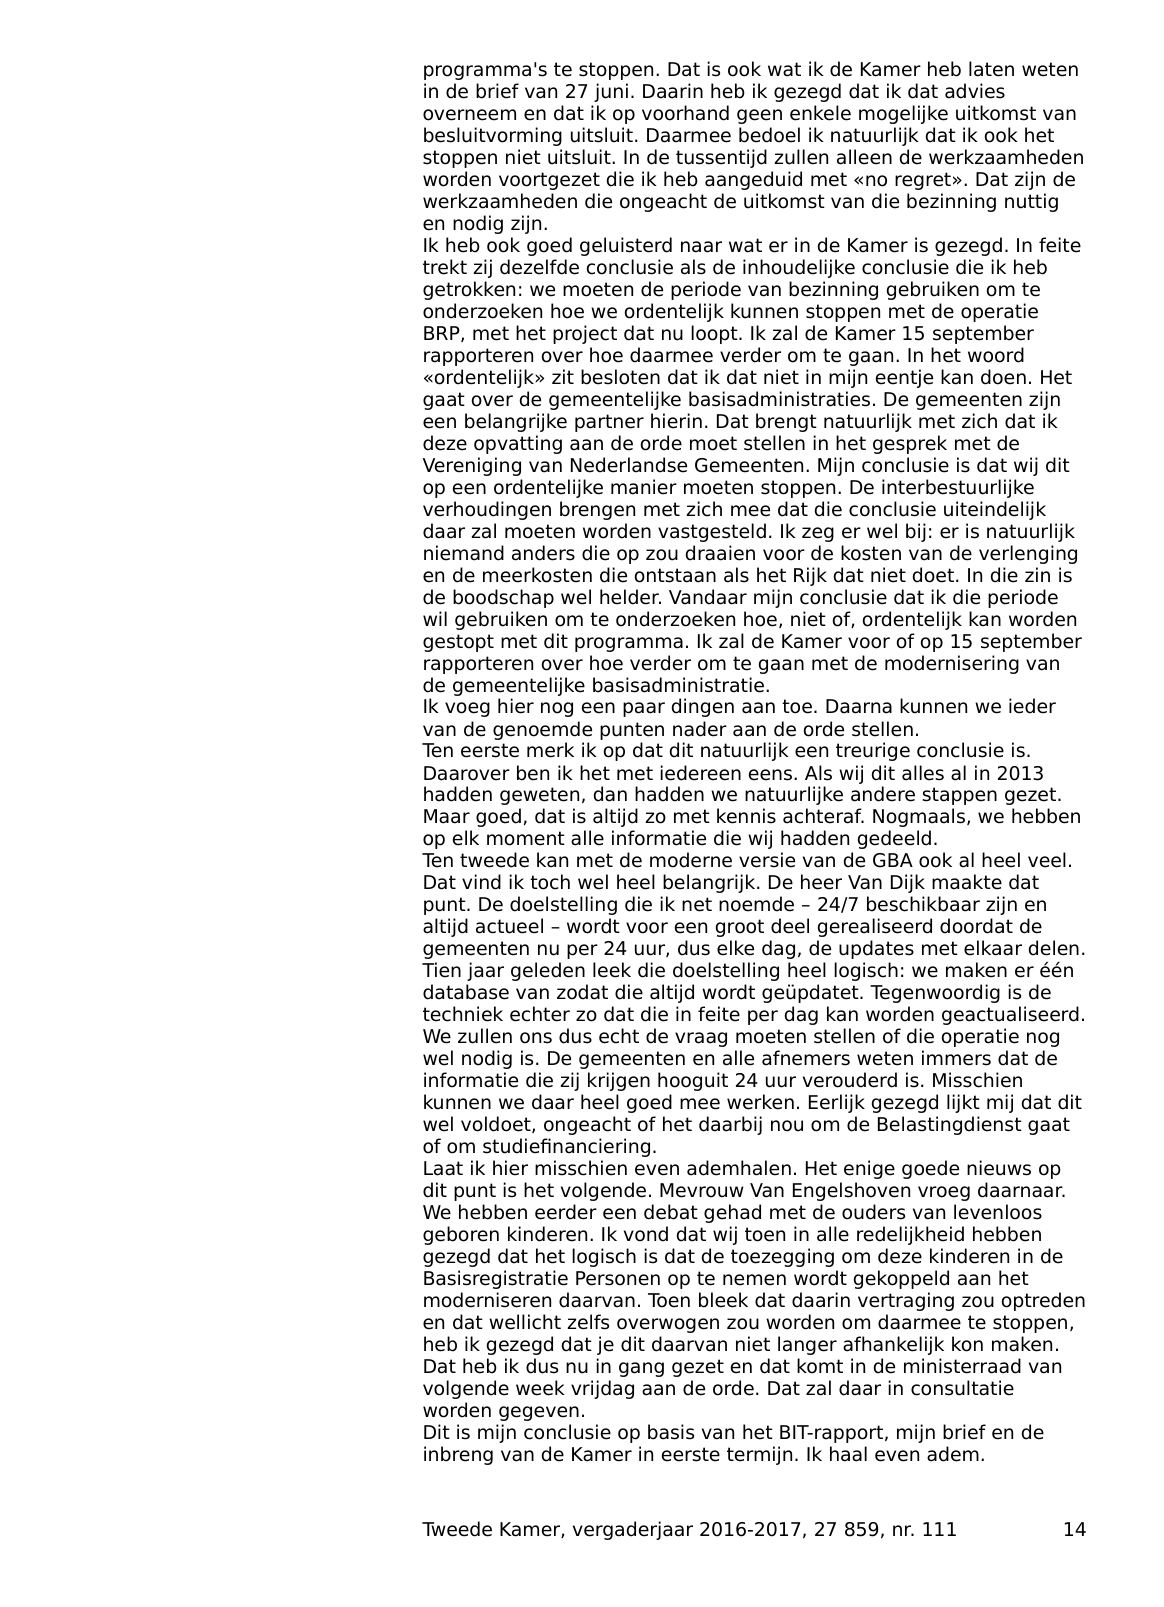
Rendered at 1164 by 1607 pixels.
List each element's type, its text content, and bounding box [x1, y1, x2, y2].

text Ten eerste merk ik op dat dit natuurlijk een treurige conclusie is. Daarover ben ik het met iedereen eens. Als wij dit alles al in 2013 hadden geweten, dan hadden we natuurlijke andere stappen gezet. Maar goed, dat is altijd zo met kennis achteraf. Nogmaals, we hebben op elk moment alle informatie die wij hadden gedeeld. [422, 740, 1087, 850]
text Ten tweede kan met de moderne versie van de GBA ook al heel veel. Dat vind ik toch wel heel belangrijk. De heer Van Dijk maakte dat punt. De doelstelling die ik net noemde – 24/7 beschikbaar zijn en altijd actueel – wordt voor een groot deel gerealiseerd doordat de gemeenten nu per 24 uur, dus elke dag, de updates met elkaar delen. Tien jaar geleden leek die doelstelling heel logisch: we maken er één database van zodat die altijd wordt geüpdatet. Tegenwoordig is de techniek echter zo dat die in feite per dag kan worden geactualiseerd. We zullen ons dus echt de vraag moeten stellen of die operatie nog wel nodig is. De gemeenten en alle afnemers weten immers dat de informatie die zij krijgen hooguit 24 uur verouderd is. Misschien kunnen we daar heel goed mee werken. Eerlijk gezegd lijkt mij dat dit wel voldoet, ongeacht of het daarbij nou om de Belastingdienst gaat of om studiefinanciering. [422, 850, 1087, 1158]
text Dit is mijn conclusie op basis van het BIT-rapport, mijn brief en de inbreng van de Kamer in eerste termijn. Ik haal even adem. [422, 1422, 1087, 1466]
text Ik heb ook goed geluisterd naar wat er in de Kamer is gezegd. In feite trekt zij dezelfde conclusie als de inhoudelijke conclusie die ik heb getrokken: we moeten de periode van bezinning gebruiken om te onderzoeken hoe we ordentelijk kunnen stoppen met de operatie BRP, met het project dat nu loopt. Ik zal de Kamer 15 september rapporteren over hoe daarmee verder om te gaan. In het woord «ordentelijk» zit besloten dat ik dat niet in mijn eentje kan doen. Het gaat over de gemeentelijke basisadministraties. De gemeenten zijn een belangrijke partner hierin. Dat brengt natuurlijk met zich dat ik deze opvatting aan de orde moet stellen in het gesprek met de Vereniging van Nederlandse Gemeenten. Mijn conclusie is dat wij dit op een ordentelijke manier moeten stoppen. De interbestuurlijke verhoudingen brengen met zich mee dat die conclusie uiteindelijk daar zal moeten worden vastgesteld. Ik zeg er wel bij: er is natuurlijk niemand anders die op zou draaien voor de kosten van de verlenging en de meerkosten die ontstaan als het Rijk dat niet doet. In die zin is de boodschap wel helder. Vandaar mijn conclusie dat ik die periode wil gebruiken om te onderzoeken hoe, niet of, ordentelijk kan worden gestopt met dit programma. Ik zal de Kamer voor of op 15 september rapporteren over hoe verder om te gaan met de modernisering van de gemeentelijke basisadministratie. [422, 235, 1087, 696]
text Ik voeg hier nog een paar dingen aan toe. Daarna kunnen we ieder van de genoemde punten nader aan de orde stellen. [422, 696, 1087, 740]
text Laat ik hier misschien even ademhalen. Het enige goede nieuws op dit punt is het volgende. Mevrouw Van Engelshoven vroeg daarnaar. We hebben eerder een debat gehad met de ouders van levenloos geboren kinderen. Ik vond dat wij toen in alle redelijkheid hebben gezegd dat het logisch is dat de toezegging om deze kinderen in de Basisregistratie Personen op te nemen wordt gekoppeld aan het moderniseren daarvan. Toen bleek dat daarin vertraging zou optreden en dat wellicht zelfs overwogen zou worden om daarmee te stoppen, heb ik gezegd dat je dit daarvan niet langer afhankelijk kon maken. Dat heb ik dus nu in gang gezet en dat komt in de ministerraad van volgende week vrijdag aan de orde. Dat zal daar in consultatie worden gegeven. [422, 1158, 1087, 1422]
text programma's te stoppen. Dat is ook wat ik de Kamer heb laten weten in de brief van 27 juni. Daarin heb ik gezegd dat ik dat advies overneem en dat ik op voorhand geen enkele mogelijke uitkomst van besluitvorming uitsluit. Daarmee bedoel ik natuurlijk dat ik ook het stoppen niet uitsluit. In de tussentijd zullen alleen de werkzaamheden worden voortgezet die ik heb aangeduid met «no regret». Dat zijn de werkzaamheden die ongeacht de uitkomst van die bezinning nuttig en nodig zijn. [422, 59, 1087, 235]
